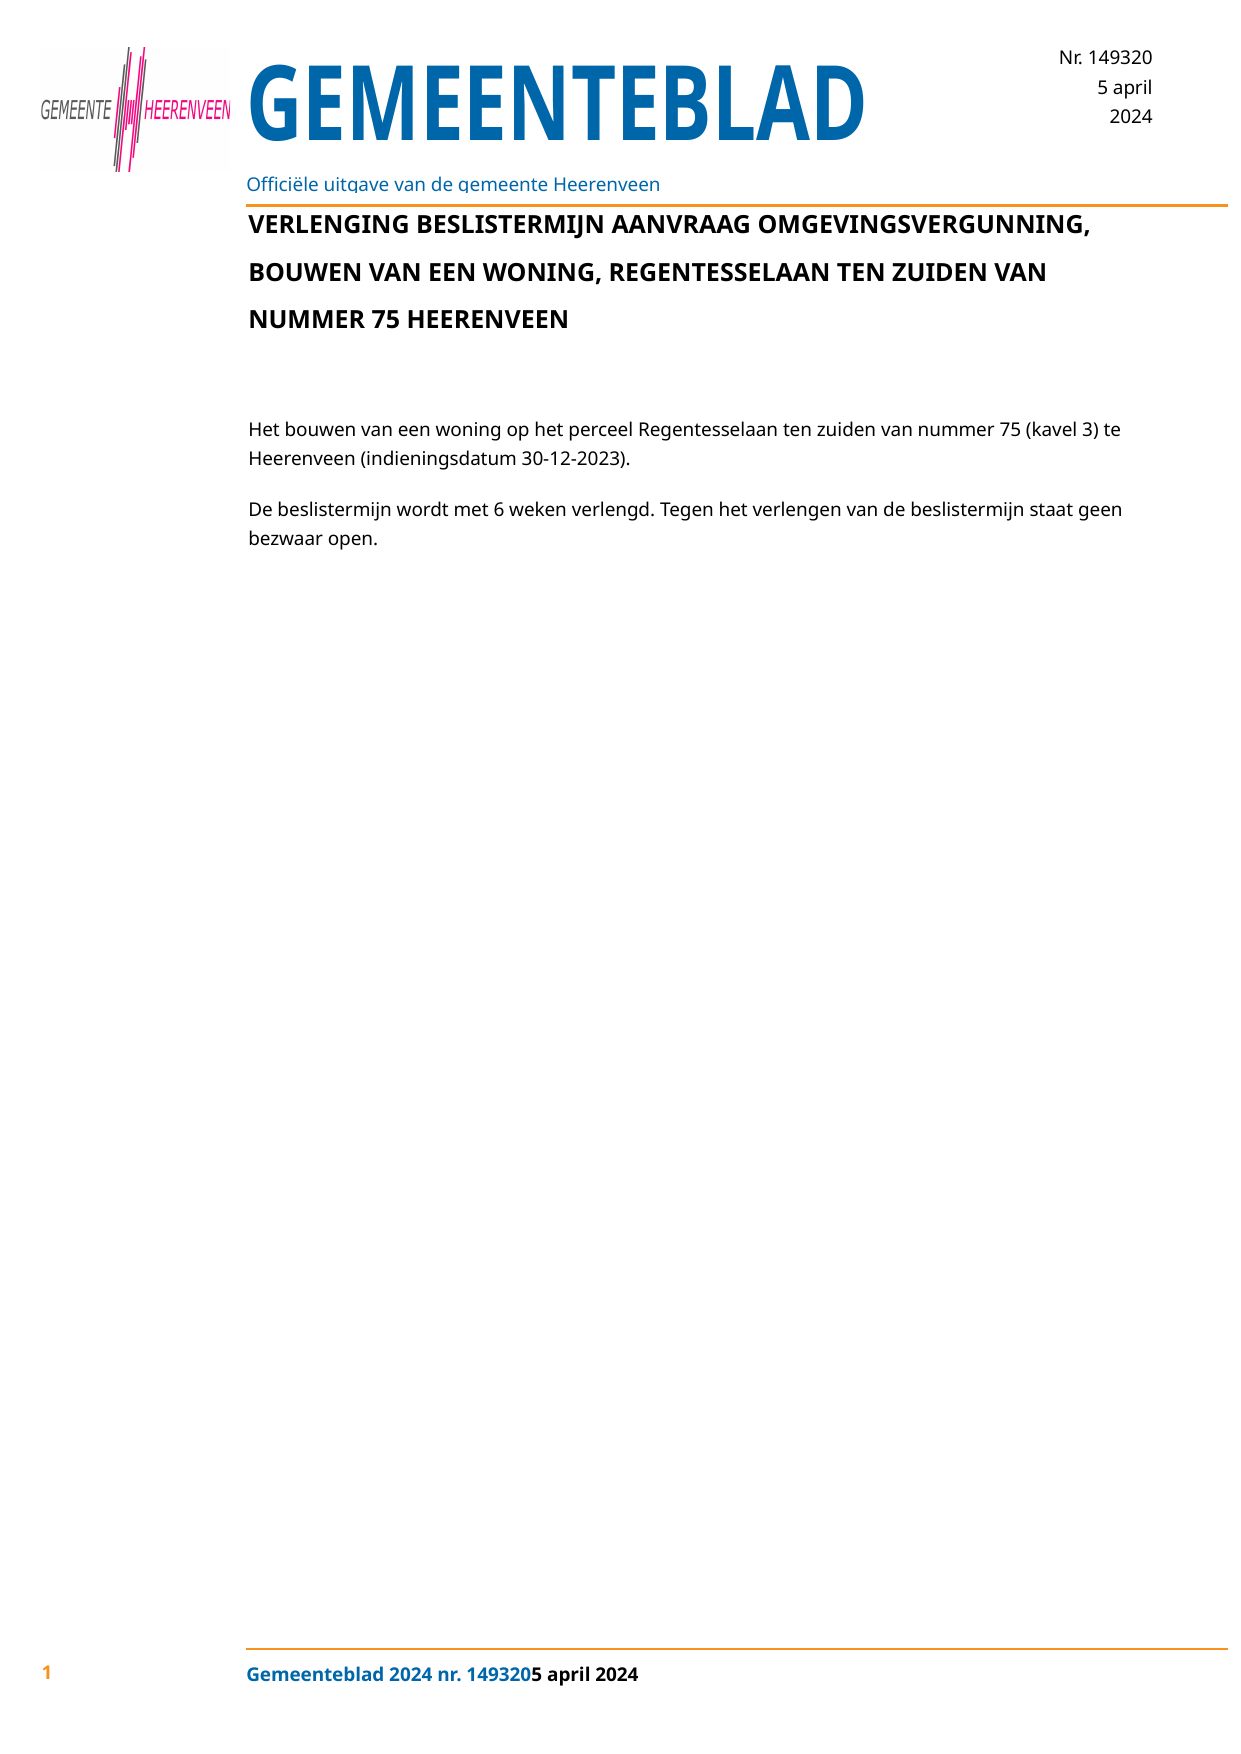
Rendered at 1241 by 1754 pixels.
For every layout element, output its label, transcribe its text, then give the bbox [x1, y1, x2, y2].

picture [41, 47, 231, 172]
text Het bouwen van een woning op het perceel Regentesselaan ten zuiden van nummer 75 (kavel 3) te Heerenveen (indieningsdatum 30-12-2023). [248, 416, 1152, 471]
text VERLENGING BESLISTERMIJN AANVRAAG OMGEVINGSVERGUNNING, BOUWEN VAN EEN WONING, REGENTESSELAAN TEN ZUIDEN VAN NUMMER 75 HEERENVEEN [248, 207, 1152, 336]
text De beslistermijn wordt met 6 weken verlengd. Tegen het verlengen van de beslistermijn staat geen bezwaar open. [248, 496, 1152, 551]
